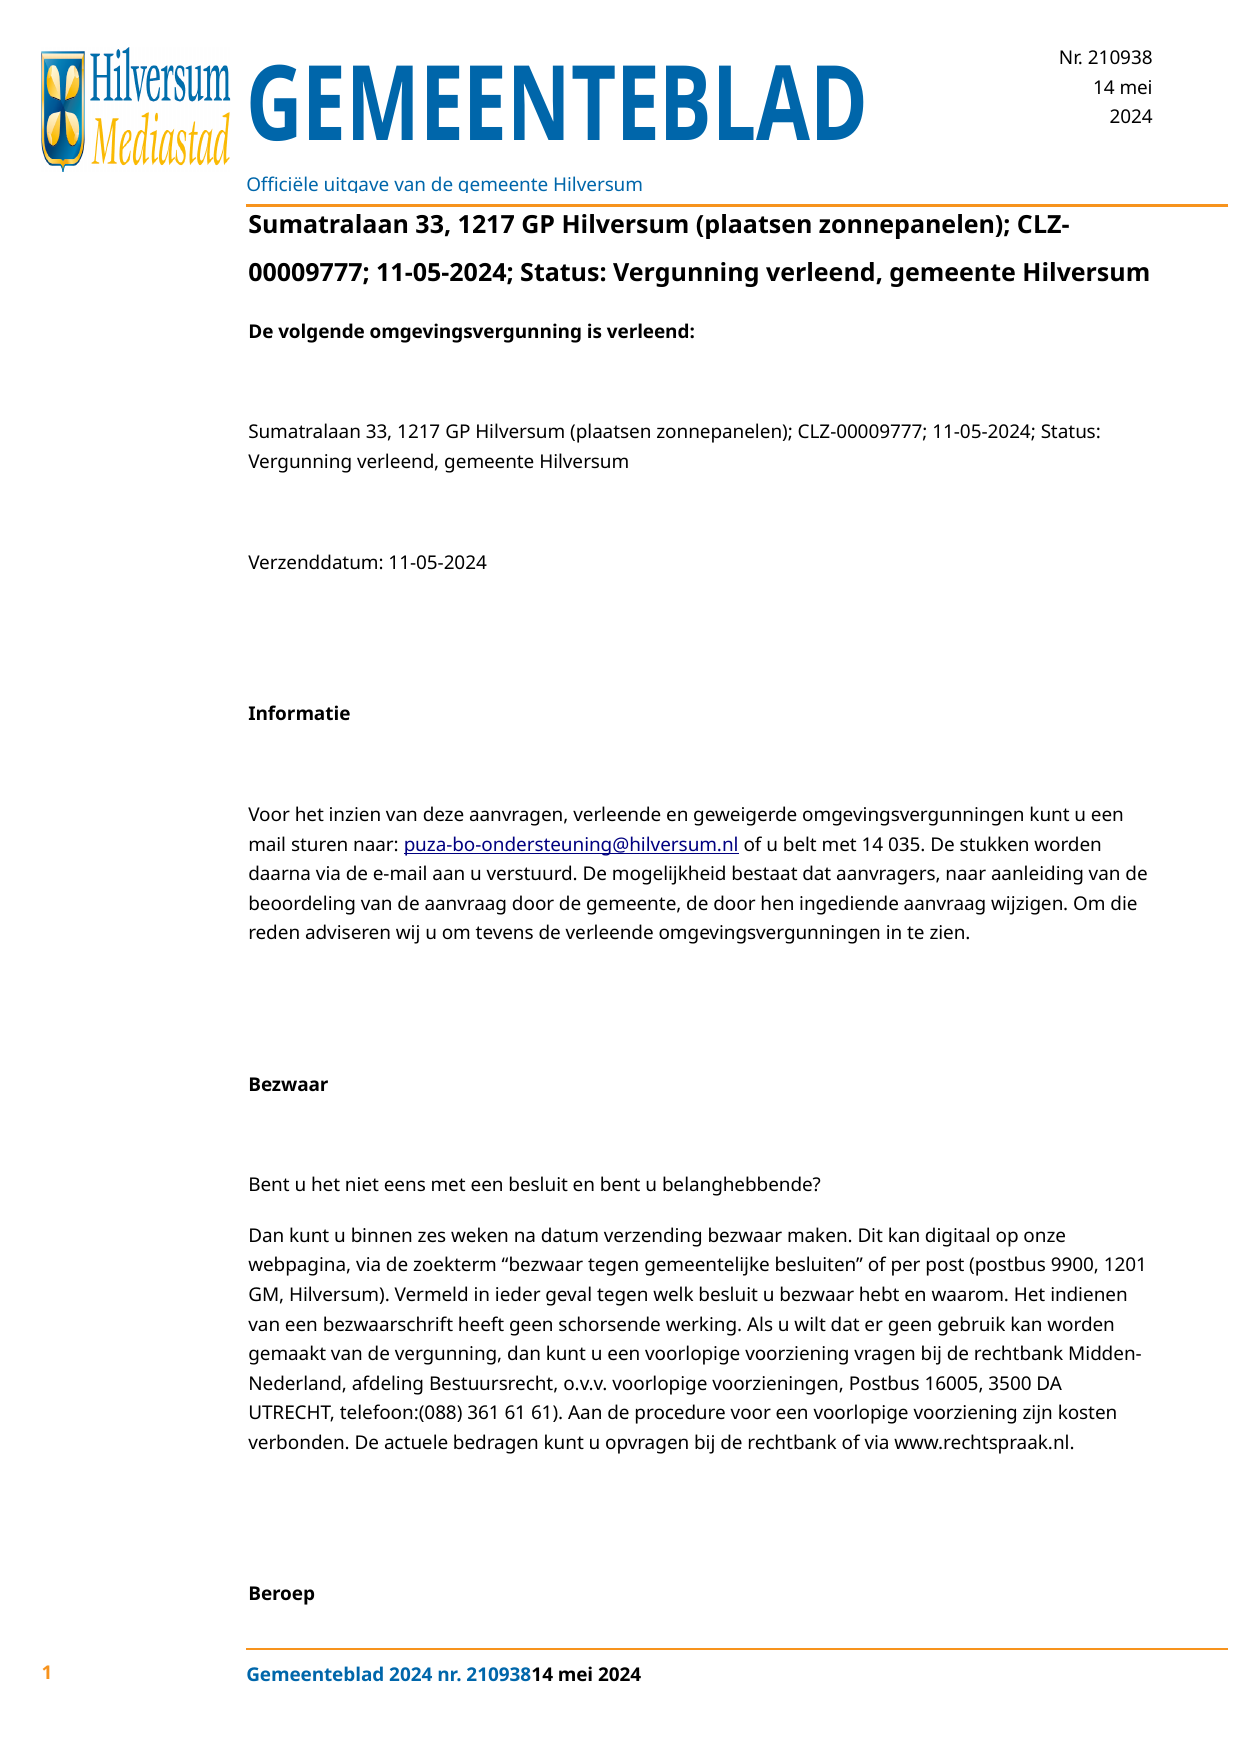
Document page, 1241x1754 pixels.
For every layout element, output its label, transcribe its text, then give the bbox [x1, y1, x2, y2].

text Sumatralaan 33, 1217 GP Hilversum (plaatsen zonnepanelen); CLZ-00009777; 11-05-2024; Status: Vergunning verleend, gemeente Hilversum [248, 207, 1152, 288]
picture [41, 47, 231, 172]
text Informatie [248, 700, 1152, 726]
text Bezwaar [248, 1071, 1152, 1097]
text De volgende omgevingsvergunning is verleend: [248, 318, 1152, 344]
text Sumatralaan 33, 1217 GP Hilversum (plaatsen zonnepanelen); CLZ-00009777; 11-05-2024; Status: Vergunning verleend, gemeente Hilversum [248, 419, 1152, 474]
text Dan kunt u binnen zes weken na datum verzending bezwaar maken. Dit kan digitaal op onze webpagina, via de zoekterm “bezwaar tegen gemeentelijke besluiten” of per post (postbus 9900, 1201 GM, Hilversum). Vermeld in ieder geval tegen welk besluit u bezwaar hebt en waarom. Het indienen van een bezwaarschrift heeft geen schorsende werking. Als u wilt dat er geen gebruik kan worden gemaakt van de vergunning, dan kunt u een voorlopige voorziening vragen bij de rechtbank Midden-Nederland, afdeling Bestuursrecht, o.v.v. voorlopige voorzieningen, Postbus 16005, 3500 DA UTRECHT, telefoon:(088) 361 61 61). Aan de procedure voor een voorlopige voorziening zijn kosten verbonden. De actuele bedragen kunt u opvragen bij de rechtbank of via www.rechtspraak.nl. [248, 1222, 1152, 1455]
text Bent u het niet eens met een besluit en bent u belanghebbende? [248, 1172, 1152, 1197]
text Verzenddatum: 11-05-2024 [248, 549, 1152, 575]
text Beroep [248, 1580, 1152, 1606]
text Voor het inzien van deze aanvragen, verleende en geweigerde omgevingsvergunningen kunt u een mail sturen naar: puza-bo-ondersteuning@hilversum.nl of u belt met 14 035. De stukken worden daarna via de e-mail aan u verstuurd. De mogelijkheid bestaat dat aanvragers, naar aanleiding van de beoordeling van de aanvraag door de gemeente, de door hen ingediende aanvraag wijzigen. Om die reden adviseren wij u om tevens de verleende omgevingsvergunningen in te zien. [248, 801, 1152, 945]
